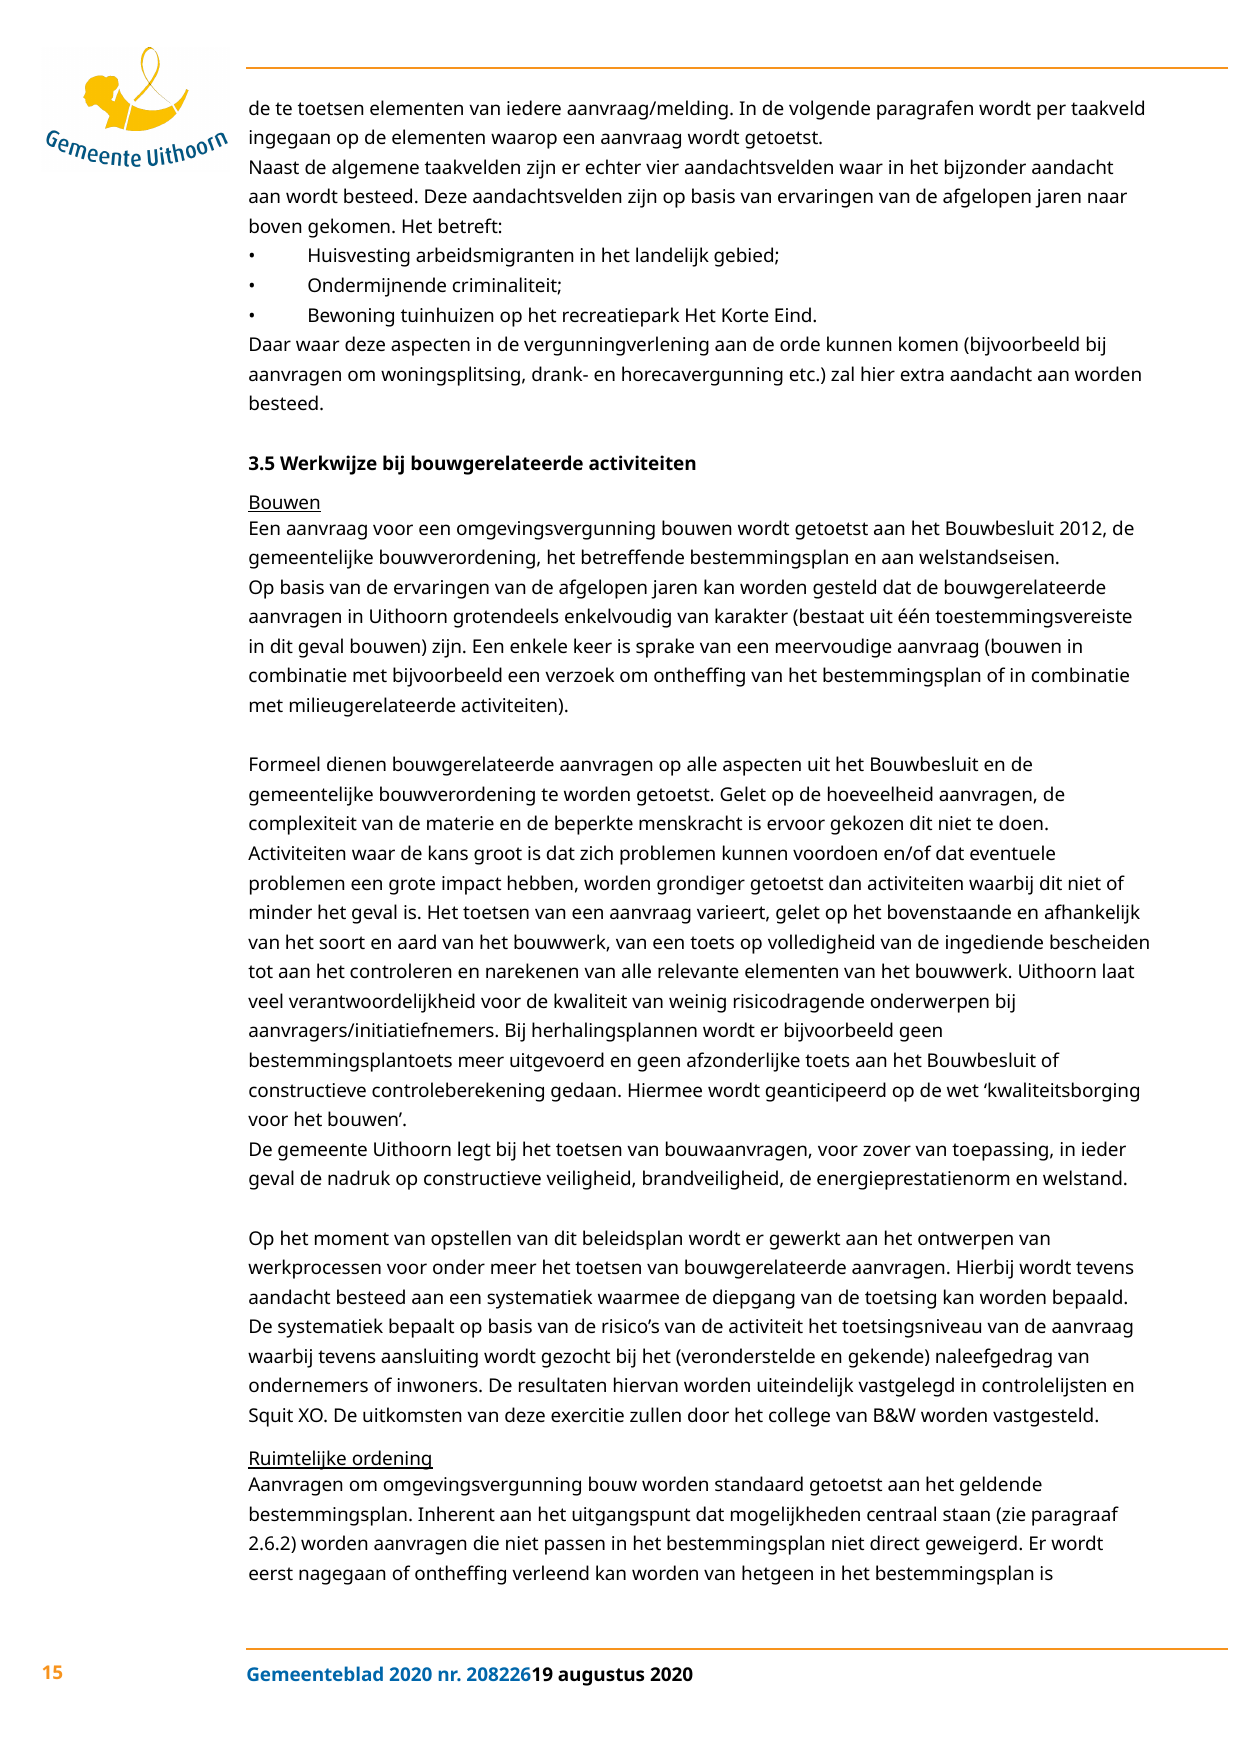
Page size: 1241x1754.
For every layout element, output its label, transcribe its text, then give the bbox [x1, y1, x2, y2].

text Bouwen [248, 489, 1152, 515]
list Huisvesting arbeidsmigranten in het landelijk gebied; [248, 243, 1152, 268]
text Een aanvraag voor een omgevingsvergunning bouwen wordt getoetst aan het Bouwbesluit 2012, de gemeentelijke bouwverordening, het betreffende bestemmingsplan en aan welstandseisen. [248, 515, 1152, 570]
text 3.5 Werkwijze bij bouwgerelateerde activiteiten [248, 450, 1152, 476]
text Ruimtelijke ordening [248, 1445, 1152, 1471]
text De gemeente Uithoorn legt bij het toetsen van bouwaanvragen, voor zover van toepassing, in ieder geval de nadruk op constructieve veiligheid, brandveiligheid, de energieprestatienorm en welstand. [248, 1136, 1152, 1191]
text Naast de algemene taakvelden zijn er echter vier aandachtsvelden waar in het bijzonder aandacht aan wordt besteed. Deze aandachtsvelden zijn op basis van ervaringen van de afgelopen jaren naar boven gekomen. Het betreft: [248, 154, 1152, 239]
text Daar waar deze aspecten in de vergunningverlening aan de orde kunnen komen (bijvoorbeeld bij aanvragen om woningsplitsing, drank- en horecavergunning etc.) zal hier extra aandacht aan worden besteed. [248, 331, 1152, 416]
list Ondermijnende criminaliteit; [248, 272, 1152, 298]
text Op het moment van opstellen van dit beleidsplan wordt er gewerkt aan het ontwerpen van werkprocessen voor onder meer het toetsen van bouwgerelateerde aanvragen. Hierbij wordt tevens aandacht besteed aan een systematiek waarmee de diepgang van de toetsing kan worden bepaald. De systematiek bepaalt op basis van de risico’s van de activiteit het toetsingsniveau van de aanvraag waarbij tevens aansluiting wordt gezocht bij het (veronderstelde en gekende) naleefgedrag van ondernemers of inwoners. De resultaten hiervan worden uiteindelijk vastgelegd in controlelijsten en Squit XO. De uitkomsten van deze exercitie zullen door het college van B&W worden vastgesteld. [248, 1225, 1152, 1428]
text de te toetsen elementen van iedere aanvraag/melding. In de volgende paragrafen wordt per taakveld ingegaan op de elementen waarop een aanvraag wordt getoetst. [248, 95, 1152, 150]
picture [41, 47, 231, 172]
text Formeel dienen bouwgerelateerde aanvragen op alle aspecten uit het Bouwbesluit en de gemeentelijke bouwverordening te worden getoetst. Gelet op de hoeveelheid aanvragen, de complexiteit van de materie en de beperkte menskracht is ervoor gekozen dit niet te doen. Activiteiten waar de kans groot is dat zich problemen kunnen voordoen en/of dat eventuele problemen een grote impact hebben, worden grondiger getoetst dan activiteiten waarbij dit niet of minder het geval is. Het toetsen van een aanvraag varieert, gelet op het bovenstaande en afhankelijk van het soort en aard van het bouwwerk, van een toets op volledigheid van de ingediende bescheiden tot aan het controleren en narekenen van alle relevante elementen van het bouwwerk. Uithoorn laat veel verantwoordelijkheid voor de kwaliteit van weinig risicodragende onderwerpen bij aanvragers/initiatiefnemers. Bij herhalingsplannen wordt er bijvoorbeeld geen bestemmingsplantoets meer uitgevoerd en geen afzonderlijke toets aan het Bouwbesluit of constructieve controleberekening gedaan. Hiermee wordt geanticipeerd op de wet ‘kwaliteitsborging voor het bouwen’. [248, 751, 1152, 1132]
list Bewoning tuinhuizen op het recreatiepark Het Korte Eind. [248, 302, 1152, 328]
text Op basis van de ervaringen van de afgelopen jaren kan worden gesteld dat de bouwgerelateerde aanvragen in Uithoorn grotendeels enkelvoudig van karakter (bestaat uit één toestemmingsvereiste in dit geval bouwen) zijn. Een enkele keer is sprake van een meervoudige aanvraag (bouwen in combinatie met bijvoorbeeld een verzoek om ontheffing van het bestemmingsplan of in combinatie met milieugerelateerde activiteiten). [248, 574, 1152, 718]
text Aanvragen om omgevingsvergunning bouw worden standaard getoetst aan het geldende bestemmingsplan. Inherent aan het uitgangspunt dat mogelijkheden centraal staan (zie paragraaf 2.6.2) worden aanvragen die niet passen in het bestemmingsplan niet direct geweigerd. Er wordt eerst nagegaan of ontheffing verleend kan worden van hetgeen in het bestemmingsplan is [248, 1471, 1152, 1586]
